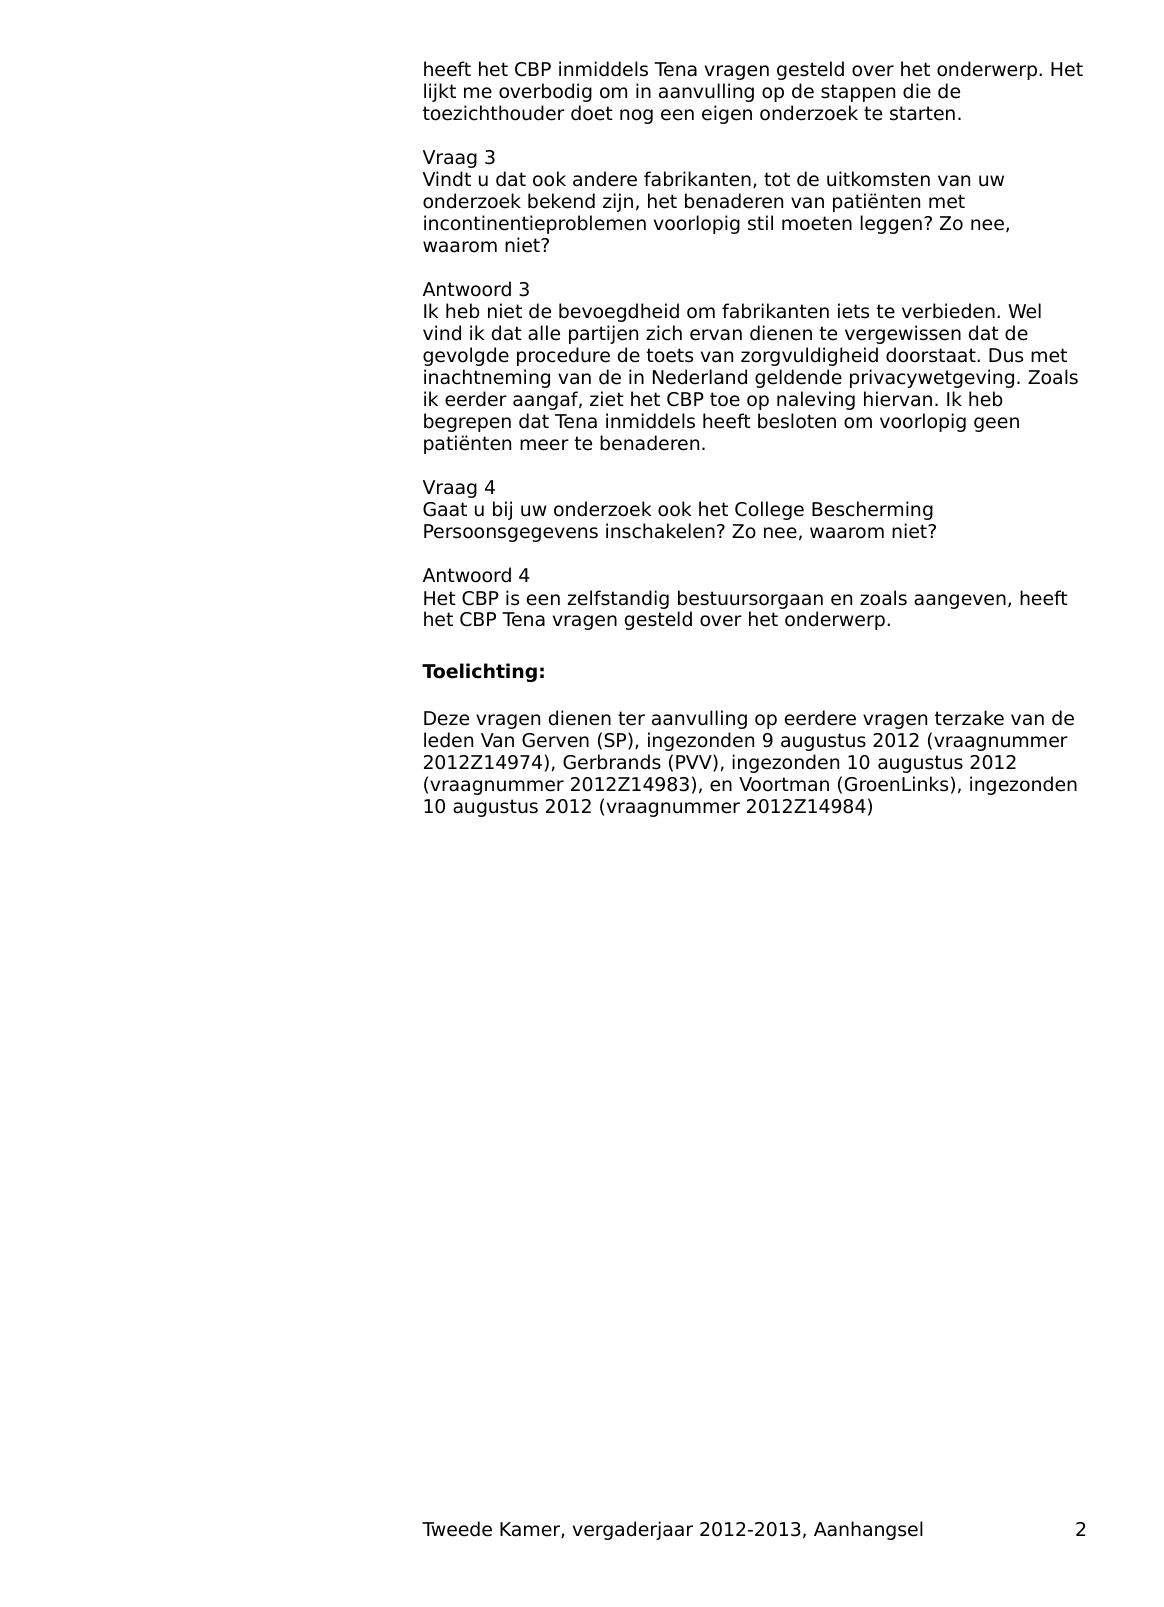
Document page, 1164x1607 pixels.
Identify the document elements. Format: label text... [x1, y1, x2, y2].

text Ik heb niet de bevoegdheid om fabrikanten iets te verbieden. Wel vind ik dat alle partijen zich ervan dienen te vergewissen dat de gevolgde procedure de toets van zorgvuldigheid doorstaat. Dus met inachtneming van de in Nederland geldende privacywetgeving. Zoals ik eerder aangaf, ziet het CBP toe op naleving hiervan. Ik heb begrepen dat Tena inmiddels heeft besloten om voorlopig geen patiënten meer te benaderen. [422, 301, 1087, 455]
text Vraag 3 [422, 147, 1087, 169]
text Vindt u dat ook andere fabrikanten, tot de uitkomsten van uw onderzoek bekend zijn, het benaderen van patiënten met incontinentieproblemen voorlopig stil moeten leggen? Zo nee, waarom niet? [422, 169, 1087, 257]
text Gaat u bij uw onderzoek ook het College Bescherming Persoonsgegevens inschakelen? Zo nee, waarom niet? [422, 499, 1087, 543]
text heeft het CBP inmiddels Tena vragen gesteld over het onderwerp. Het lijkt me overbodig om in aanvulling op de stappen die de toezichthouder doet nog een eigen onderzoek te starten. [422, 59, 1087, 125]
text Antwoord 3 [422, 279, 1087, 301]
text Vraag 4 [422, 477, 1087, 499]
text Het CBP is een zelfstandig bestuursorgaan en zoals aangeven, heeft het CBP Tena vragen gesteld over het onderwerp. [422, 587, 1087, 631]
subtitle Toelichting: [422, 661, 1087, 683]
text Antwoord 4 [422, 565, 1087, 587]
text Deze vragen dienen ter aanvulling op eerdere vragen terzake van de leden Van Gerven (SP), ingezonden 9 augustus 2012 (vraagnummer 2012Z14974), Gerbrands (PVV), ingezonden 10 augustus 2012 (vraagnummer 2012Z14983), en Voortman (GroenLinks), ingezonden 10 augustus 2012 (vraagnummer 2012Z14984) [422, 708, 1087, 818]
